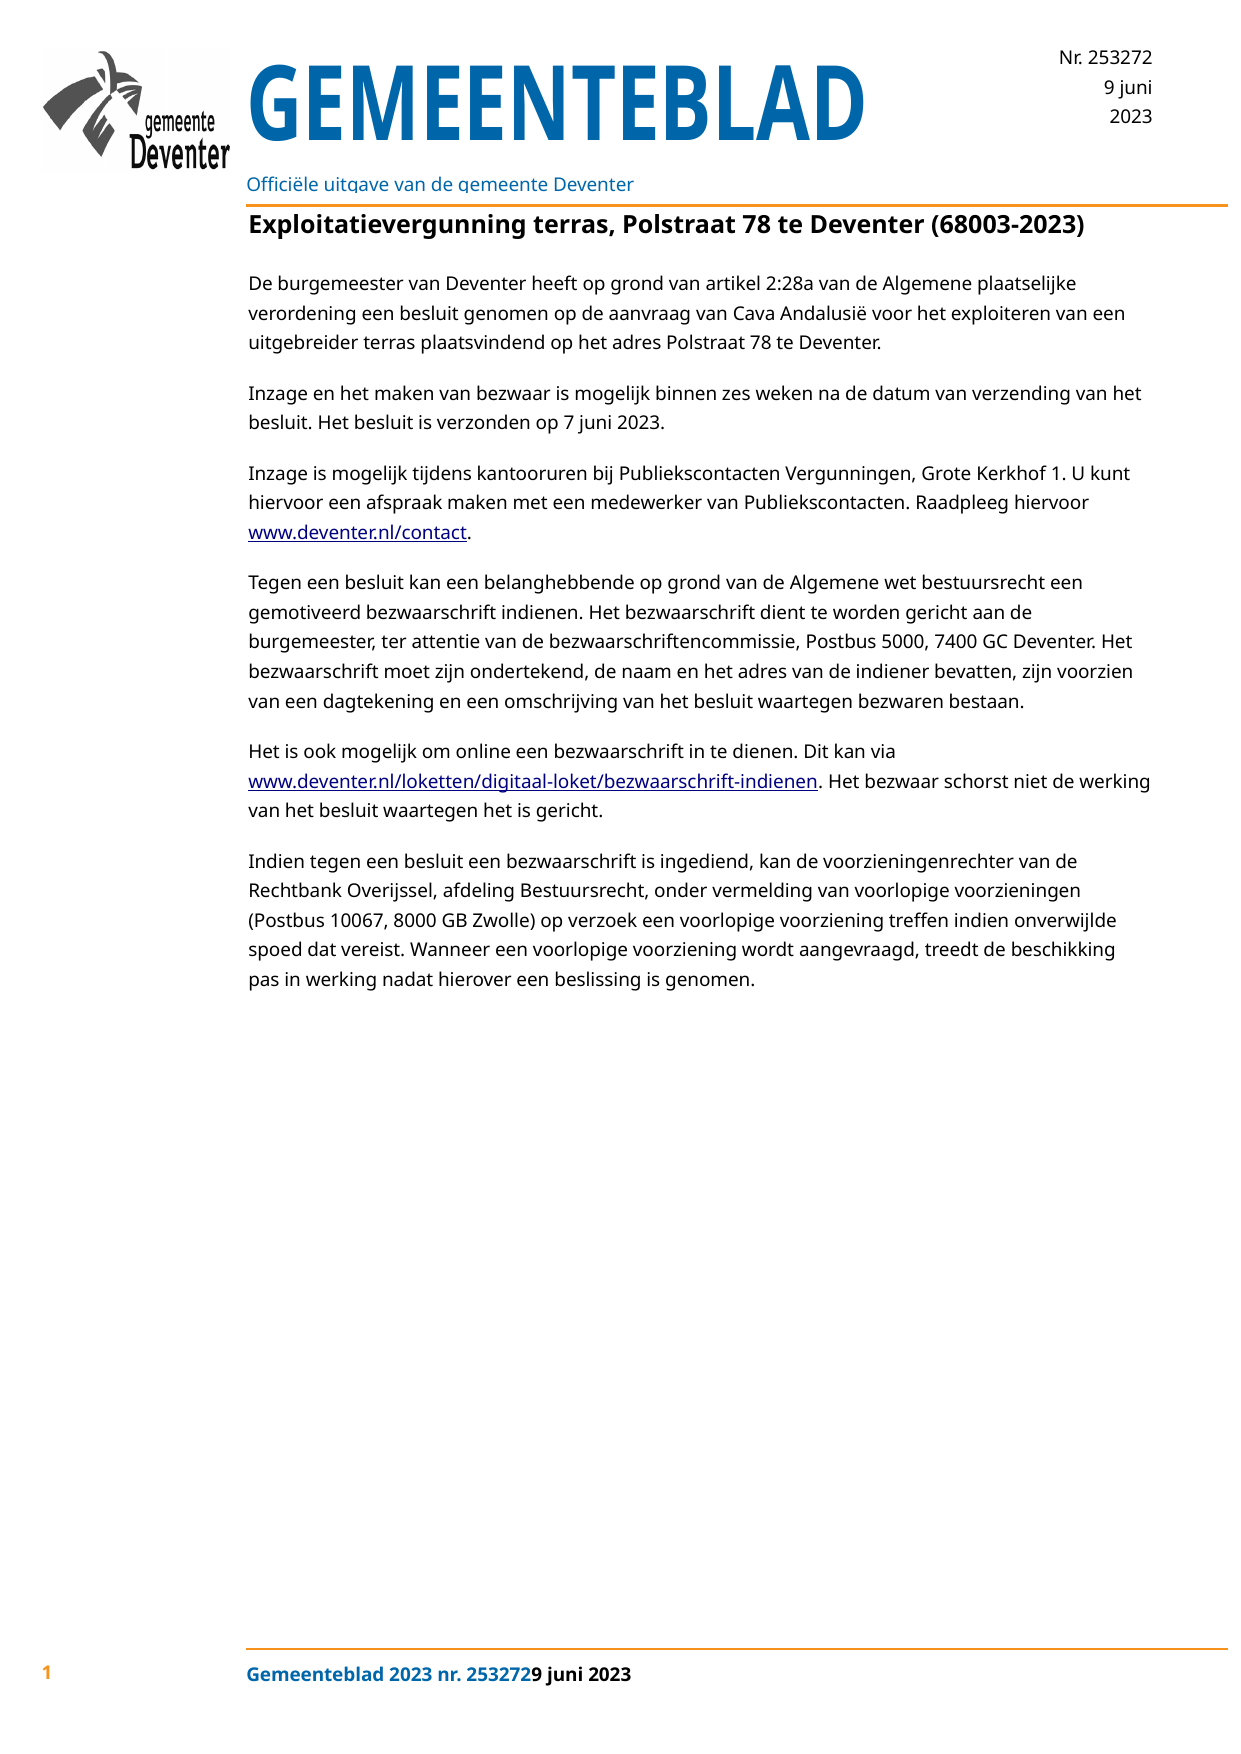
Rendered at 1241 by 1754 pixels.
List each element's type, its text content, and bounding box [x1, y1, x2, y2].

text Exploitatievergunning terras, Polstraat 78 te Deventer (68003-2023) [248, 207, 1152, 241]
text Inzage is mogelijk tijdens kantooruren bij Publiekscontacten Vergunningen, Grote Kerkhof 1. U kunt hiervoor een afspraak maken met een medewerker van Publiekscontacten. Raadpleeg hiervoor www.deventer.nl/contact. [248, 460, 1152, 545]
text Inzage en het maken van bezwaar is mogelijk binnen zes weken na de datum van verzending van het besluit. Het besluit is verzonden op 7 juni 2023. [248, 380, 1152, 435]
text De burgemeester van Deventer heeft op grond van artikel 2:28a van de Algemene plaatselijke verordening een besluit genomen op de aanvraag van Cava Andalusië voor het exploiteren van een uitgebreider terras plaatsvindend op het adres Polstraat 78 te Deventer. [248, 270, 1152, 355]
text Indien tegen een besluit een bezwaarschrift is ingediend, kan de voorzieningenrechter van de Rechtbank Overijssel, afdeling Bestuursrecht, onder vermelding van voorlopige voorzieningen (Postbus 10067, 8000 GB Zwolle) op verzoek een voorlopige voorziening treffen indien onverwijlde spoed dat vereist. Wanneer een voorlopige voorziening wordt aangevraagd, treedt de beschikking pas in werking nadat hierover een beslissing is genomen. [248, 848, 1152, 992]
text Tegen een besluit kan een belanghebbende op grond van de Algemene wet bestuursrecht een gemotiveerd bezwaarschrift indienen. Het bezwaarschrift dient te worden gericht aan de burgemeester, ter attentie van de bezwaarschriftencommissie, Postbus 5000, 7400 GC Deventer. Het bezwaarschrift moet zijn ondertekend, de naam en het adres van de indiener bevatten, zijn voorzien van een dagtekening en een omschrijving van het besluit waartegen bezwaren bestaan. [248, 569, 1152, 713]
text Het is ook mogelijk om online een bezwaarschrift in te dienen. Dit kan via www.deventer.nl/loketten/digitaal-loket/bezwaarschrift-indienen. Het bezwaar schorst niet de werking van het besluit waartegen het is gericht. [248, 738, 1152, 823]
picture [41, 47, 231, 172]
